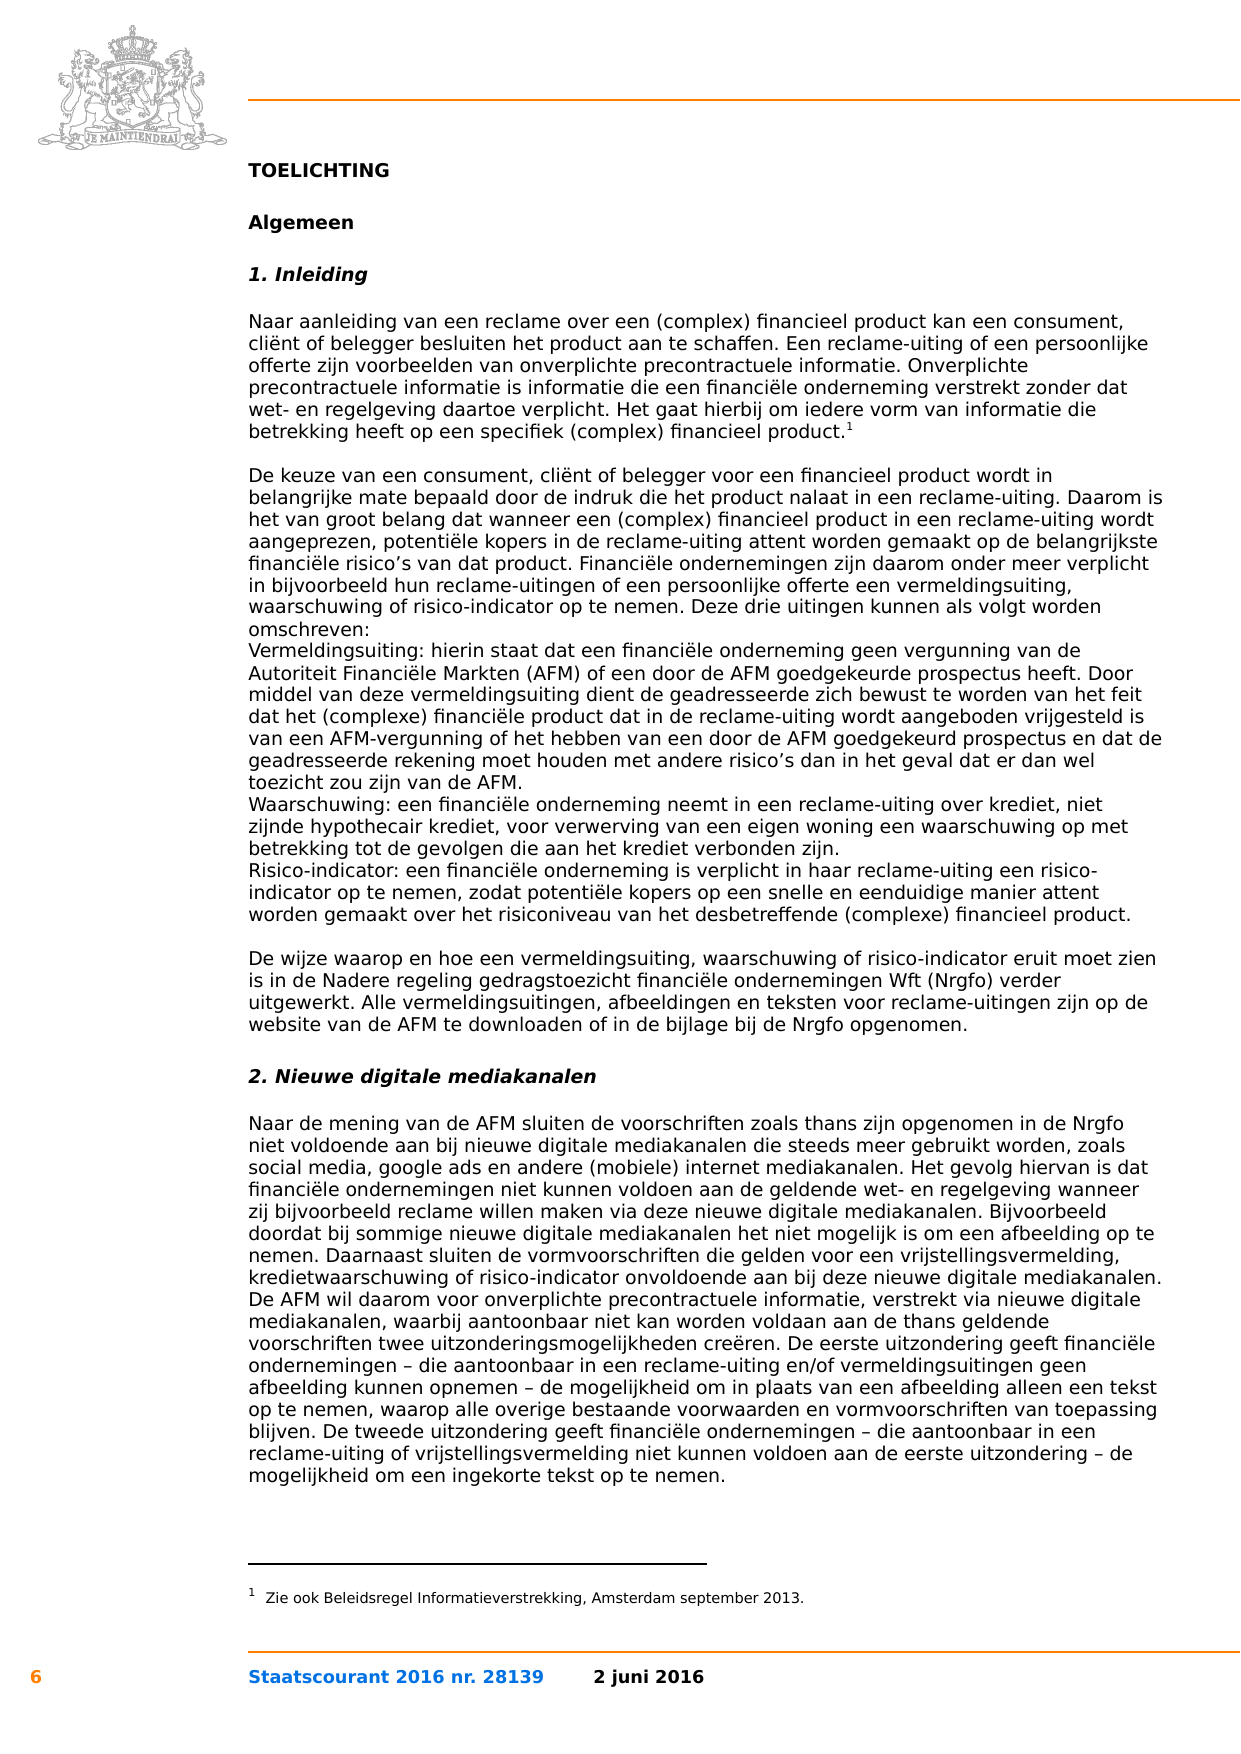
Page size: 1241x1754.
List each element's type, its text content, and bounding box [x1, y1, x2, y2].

text Zie ook Beleidsregel Informatieverstrekking, Amsterdam september 2013. [248, 1586, 1163, 1608]
text De keuze van een consument, cliënt of belegger voor een financieel product wordt in belangrijke mate bepaald door de indruk die het product nalaat in een reclame-uiting. Daarom is het van groot belang dat wanneer een (complex) financieel product in een reclame-uiting wordt aangeprezen, potentiële kopers in de reclame-uiting attent worden gemaakt op de belangrijkste financiële risico’s van dat product. Financiële ondernemingen zijn daarom onder meer verplicht in bijvoorbeeld hun reclame-uitingen of een persoonlijke offerte een vermeldingsuiting, waarschuwing of risico-indicator op te nemen. Deze drie uitingen kunnen als volgt worden omschreven: [248, 464, 1163, 640]
subtitle Algemeen [248, 212, 1163, 234]
subtitle 1. Inleiding [248, 264, 1163, 286]
text Waarschuwing: een financiële onderneming neemt in een reclame-uiting over krediet, niet zijnde hypothecair krediet, voor verwerving van een eigen woning een waarschuwing op met betrekking tot de gevolgen die aan het krediet verbonden zijn. [248, 794, 1163, 860]
text Naar de mening van de AFM sluiten de voorschriften zoals thans zijn opgenomen in de Nrgfo niet voldoende aan bij nieuwe digitale mediakanalen die steeds meer gebruikt worden, zoals social media, google ads en andere (mobiele) internet mediakanalen. Het gevolg hiervan is dat financiële ondernemingen niet kunnen voldoen aan de geldende wet- en regelgeving wanneer zij bijvoorbeeld reclame willen maken via deze nieuwe digitale mediakanalen. Bijvoorbeeld doordat bij sommige nieuwe digitale mediakanalen het niet mogelijk is om een afbeelding op te nemen. Daarnaast sluiten de vormvoorschriften die gelden voor een vrijstellingsvermelding, kredietwaarschuwing of risico-indicator onvoldoende aan bij deze nieuwe digitale mediakanalen. De AFM wil daarom voor onverplichte precontractuele informatie, verstrekt via nieuwe digitale mediakanalen, waarbij aantoonbaar niet kan worden voldaan aan de thans geldende voorschriften twee uitzonderingsmogelijkheden creëren. De eerste uitzondering geeft financiële ondernemingen – die aantoonbaar in een reclame-uiting en/of vermeldingsuitingen geen afbeelding kunnen opnemen – de mogelijkheid om in plaats van een afbeelding alleen een tekst op te nemen, waarop alle overige bestaande voorwaarden en vormvoorschriften van toepassing blijven. De tweede uitzondering geeft financiële ondernemingen – die aantoonbaar in een reclame-uiting of vrijstellingsvermelding niet kunnen voldoen aan de eerste uitzondering – de mogelijkheid om een ingekorte tekst op te nemen. [248, 1113, 1163, 1487]
text Naar aanleiding van een reclame over een (complex) financieel product kan een consument, cliënt of belegger besluiten het product aan te schaffen. Een reclame-uiting of een persoonlijke offerte zijn voorbeelden van onverplichte precontractuele informatie. Onverplichte precontractuele informatie is informatie die een financiële onderneming verstrekt zonder dat wet- en regelgeving daartoe verplicht. Het gaat hierbij om iedere vorm van informatie die betrekking heeft op een specifiek (complex) financieel product. [248, 311, 1163, 443]
text Risico-indicator: een financiële onderneming is verplicht in haar reclame-uiting een risico-indicator op te nemen, zodat potentiële kopers op een snelle en eenduidige manier attent worden gemaakt over het risiconiveau van het desbetreffende (complexe) financieel product. [248, 860, 1163, 926]
text Vermeldingsuiting: hierin staat dat een financiële onderneming geen vergunning van de Autoriteit Financiële Markten (AFM) of een door de AFM goedgekeurde prospectus heeft. Door middel van deze vermeldingsuiting dient de geadresseerde zich bewust te worden van het feit dat het (complexe) financiële product dat in de reclame-uiting wordt aangeboden vrijgesteld is van een AFM-vergunning of het hebben van een door de AFM goedgekeurd prospectus en dat de geadresseerde rekening moet houden met andere risico’s dan in het geval dat er dan wel toezicht zou zijn van de AFM. [248, 640, 1163, 794]
text De wijze waarop en hoe een vermeldingsuiting, waarschuwing of risico-indicator eruit moet zien is in de Nadere regeling gedragstoezicht financiële ondernemingen Wft (Nrgfo) verder uitgewerkt. Alle vermeldingsuitingen, afbeeldingen en teksten voor reclame-uitingen zijn op de website van de AFM te downloaden of in de bijlage bij de Nrgfo opgenomen. [248, 948, 1163, 1036]
subtitle 2. Nieuwe digitale mediakanalen [248, 1066, 1163, 1088]
picture [38, 25, 227, 150]
subtitle TOELICHTING [248, 160, 1163, 182]
